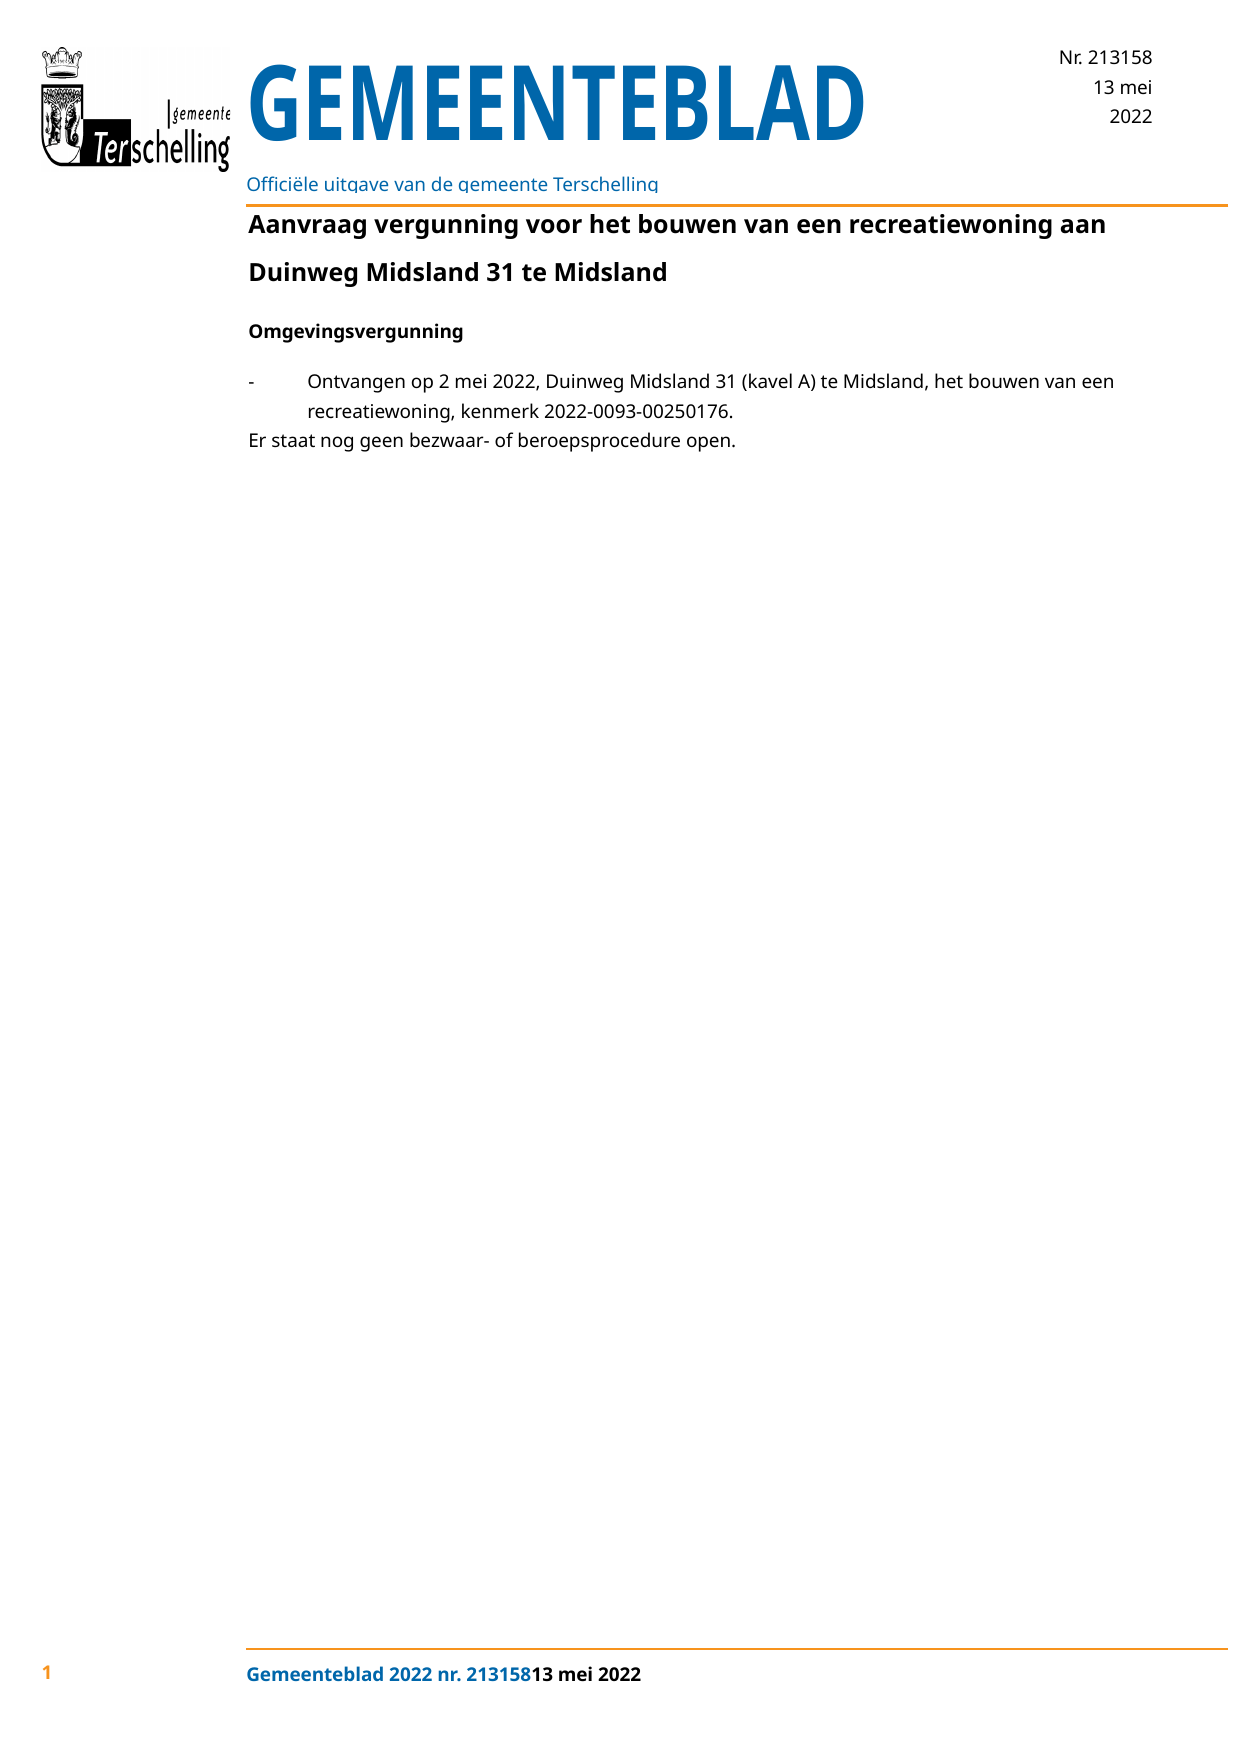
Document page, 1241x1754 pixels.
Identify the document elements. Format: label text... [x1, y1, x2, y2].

list Ontvangen op 2 mei 2022, Duinweg Midsland 31 (kavel A) te Midsland, het bouwen van een recreatiewoning, kenmerk 2022-0093-00250176. [248, 368, 1152, 424]
text Aanvraag vergunning voor het bouwen van een recreatiewoning aan Duinweg Midsland 31 te Midsland [248, 207, 1152, 288]
text Omgevingsvergunning [248, 318, 1152, 344]
text Er staat nog geen bezwaar- of beroepsprocedure open. [248, 427, 1152, 453]
picture [41, 47, 231, 172]
